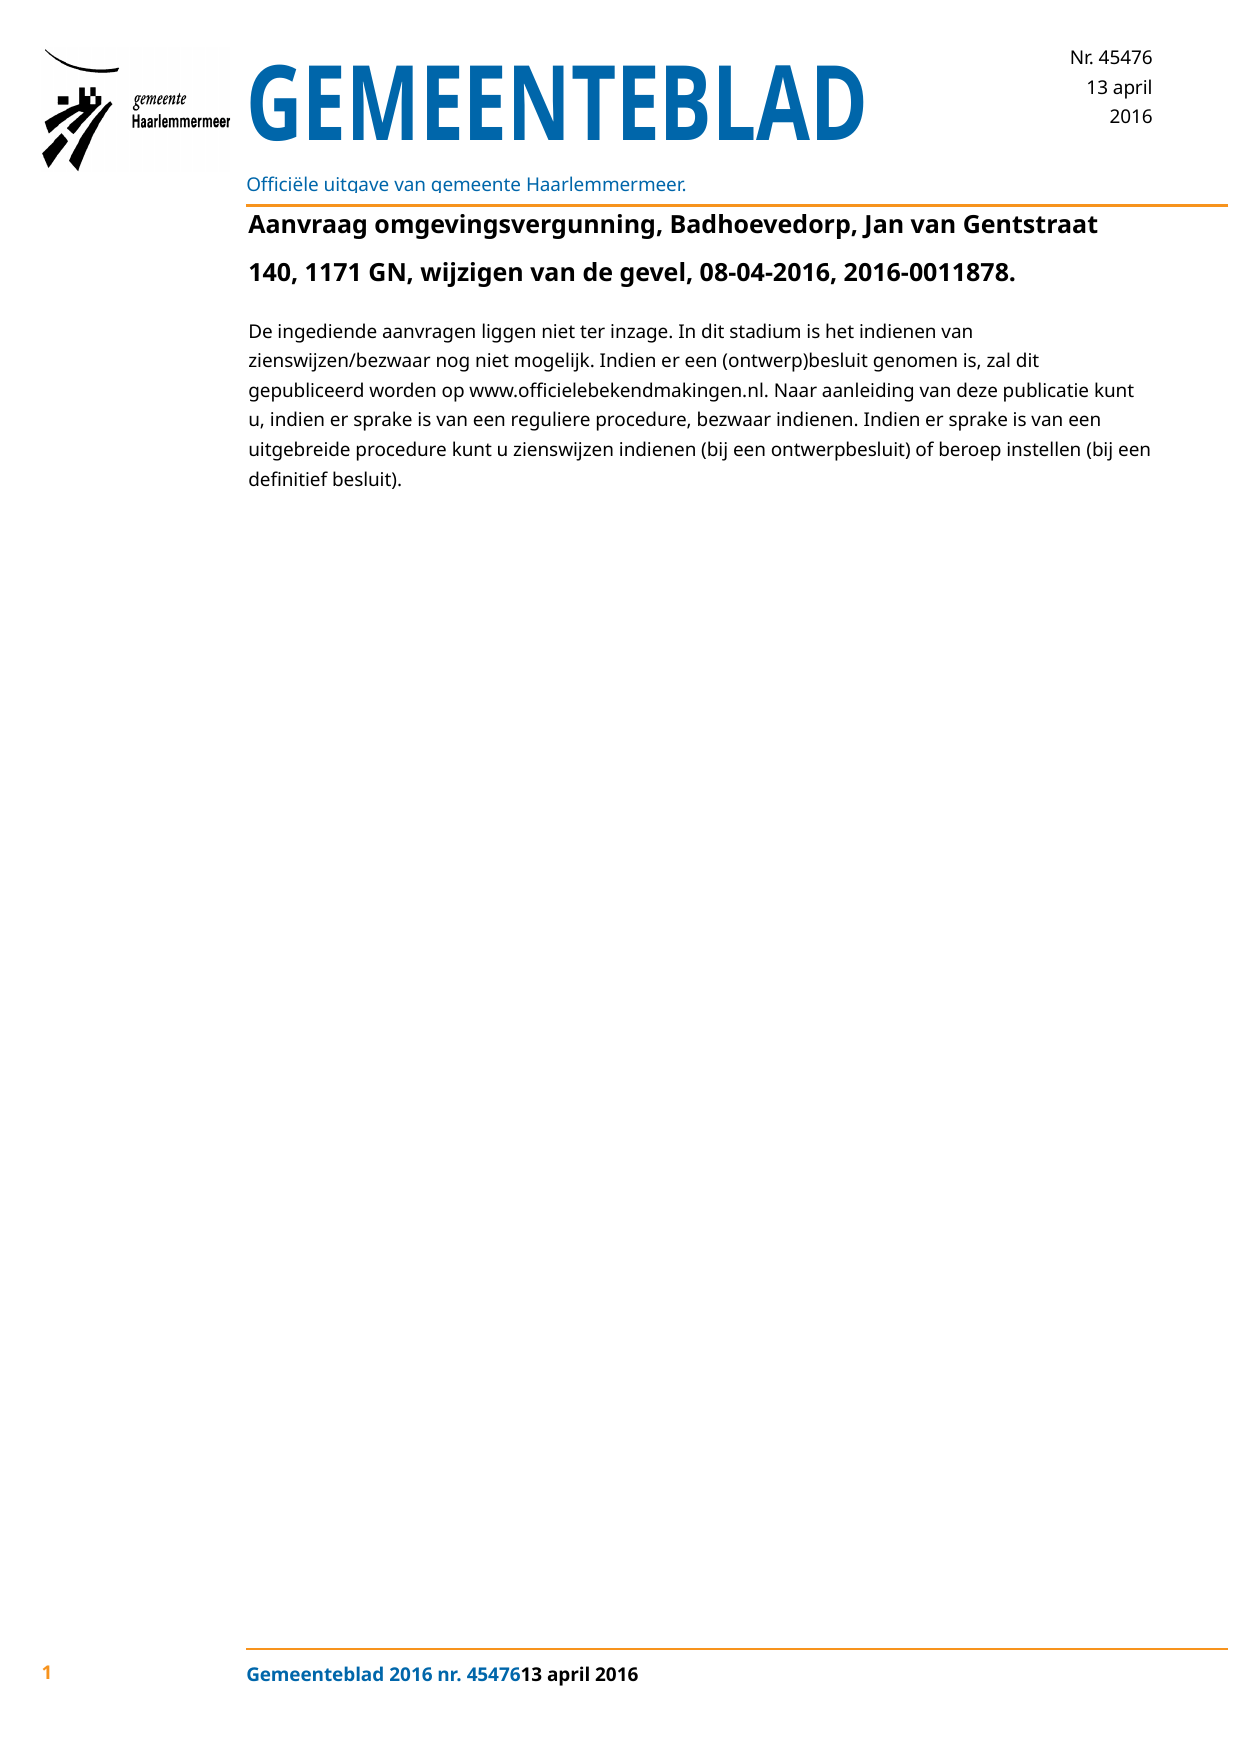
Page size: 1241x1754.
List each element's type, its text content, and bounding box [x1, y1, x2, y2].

text De ingediende aanvragen liggen niet ter inzage. In dit stadium is het indienen van zienswijzen/bezwaar nog niet mogelijk. Indien er een (ontwerp)besluit genomen is, zal dit gepubliceerd worden op www.officielebekendmakingen.nl. Naar aanleiding van deze publicatie kunt u, indien er sprake is van een reguliere procedure, bezwaar indienen. Indien er sprake is van een uitgebreide procedure kunt u zienswijzen indienen (bij een ontwerpbesluit) of beroep instellen (bij een definitief besluit). [248, 318, 1152, 492]
picture [41, 47, 231, 172]
text Aanvraag omgevingsvergunning, Badhoevedorp, Jan van Gentstraat 140, 1171 GN, wijzigen van de gevel, 08-04-2016, 2016-0011878. [248, 207, 1152, 288]
